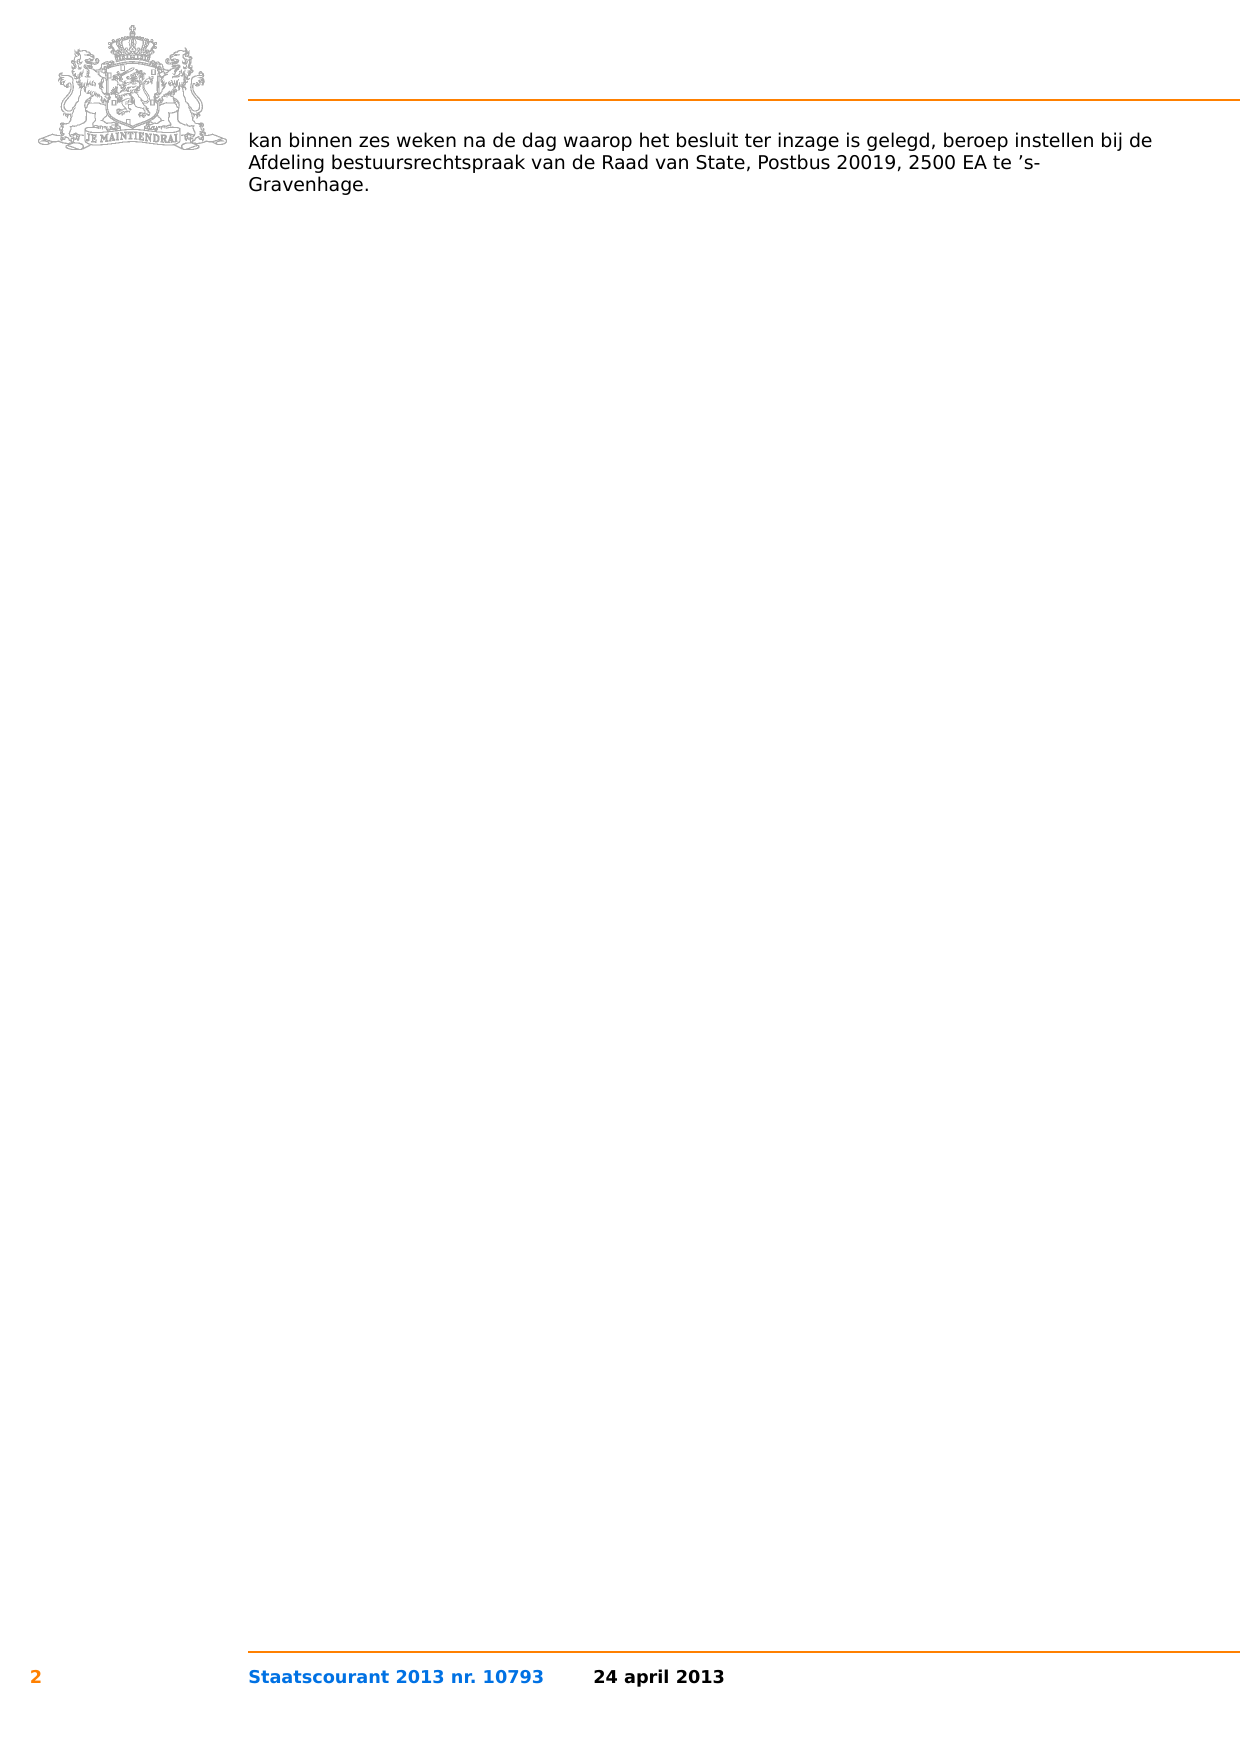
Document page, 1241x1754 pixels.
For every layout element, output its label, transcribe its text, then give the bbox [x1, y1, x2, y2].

text kan binnen zes weken na de dag waarop het besluit ter inzage is gelegd, beroep instellen bij de Afdeling bestuursrechtspraak van de Raad van State, Postbus 20019, 2500 EA te ’s-Gravenhage. [248, 130, 1163, 196]
picture [38, 25, 227, 150]
